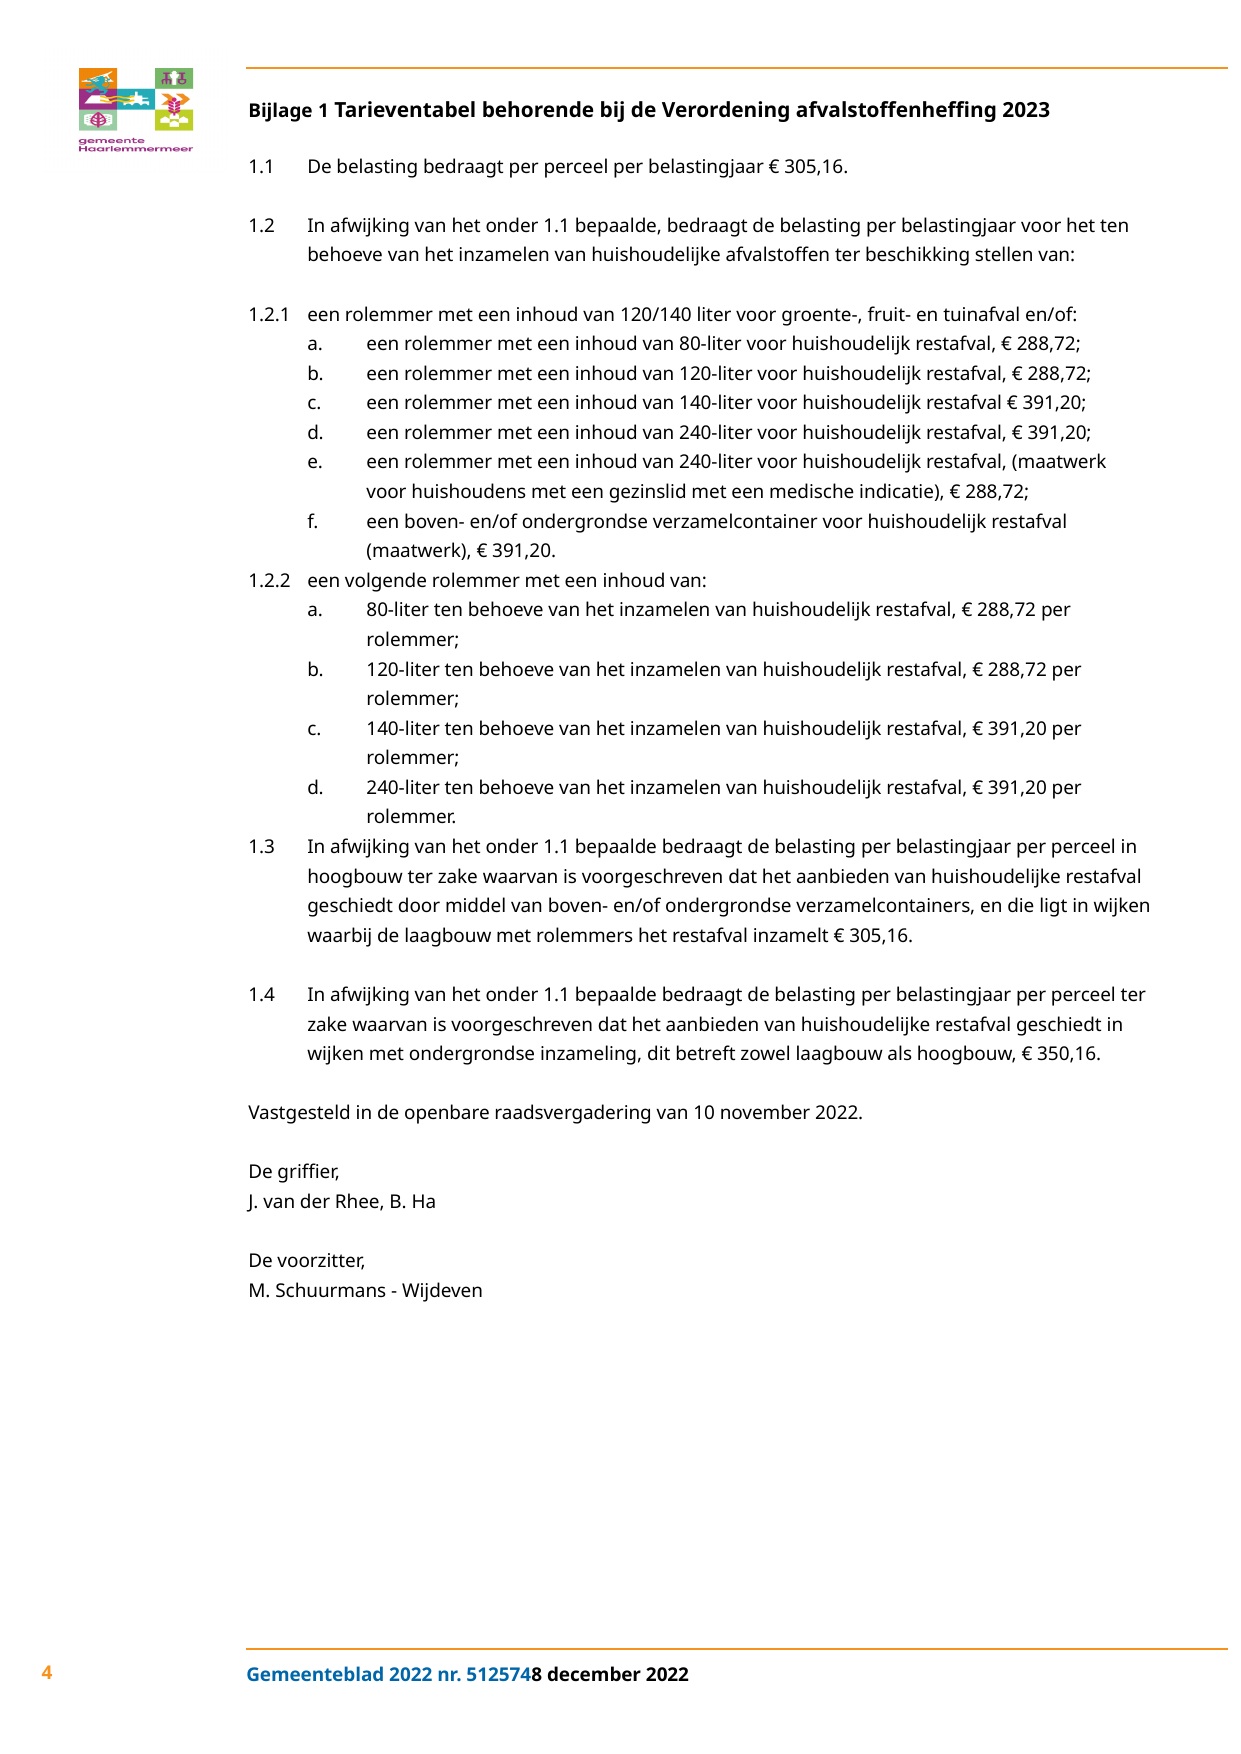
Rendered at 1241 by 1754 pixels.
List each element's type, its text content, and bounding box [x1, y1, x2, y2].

list een rolemmer met een inhoud van 240-liter voor huishoudelijk restafval, (maatwerk voor huishoudens met een gezinslid met een medische indicatie), € 288,72; [307, 449, 1152, 504]
text Vastgesteld in de openbare raadsvergadering van 10 november 2022. [248, 1099, 1152, 1125]
list De belasting bedraagt per perceel per belasting­jaar € 305,16. [248, 153, 1152, 179]
list 80-liter ten behoeve van het inzamelen van huishoudelijk restafval, € 288,72 per rolemmer; [307, 597, 1152, 652]
text Bijlage 1 Tarieventabel behorende bij de Verordening afvalstoffenheffing 2023 [248, 95, 1152, 123]
list 240-liter ten behoeve van het inzamelen van huishoudelijk restafval, € 391,20 per rolemmer. [307, 774, 1152, 829]
list een rolemmer met een inhoud van 120/140 liter voor groente-, fruit- en tuinafval en/of: [248, 301, 1152, 327]
list een rolemmer met een inhoud van 80-liter voor huishoudelijk restafval, € 288,72; [307, 330, 1152, 356]
list In afwijking van het onder 1.1 bepaalde, bedraagt de belasting per belastingjaar voor het ten behoeve van het inzamelen van huishoudelijke afvalstoffen ter beschikking stellen van: [248, 212, 1152, 267]
list een boven- en/of ondergrondse verzamelcontainer voor huishoudelijk restafval (maatwerk), € 391,20. [307, 508, 1152, 563]
text De voorzitter, [248, 1247, 1152, 1273]
list een volgende rolemmer met een inhoud van: [248, 567, 1152, 593]
picture [41, 47, 231, 172]
text De griffier, [248, 1159, 1152, 1184]
list een rolemmer met een inhoud van 240-liter voor huishoudelijk restafval, € 391,20; [307, 419, 1152, 445]
text M. Schuurmans - Wijdeven [248, 1277, 1152, 1303]
list 140-liter ten behoeve van het inzamelen van huishoudelijk restafval, € 391,20 per rolemmer; [307, 715, 1152, 770]
list In afwijking van het onder 1.1 bepaalde bedraagt de belasting per belastingjaar per perceel ter zake waarvan is voorgeschreven dat het aanbieden van huishoudelijke restafval geschiedt in wijken met ondergrondse inzameling, dit betreft zowel laagbouw als hoogbouw, € 350,16. [248, 981, 1152, 1066]
list 120-liter ten behoeve van het inzamelen van huishoudelijk restafval, € 288,72 per rolemmer; [307, 656, 1152, 711]
text J. van der Rhee, B. Ha [248, 1188, 1152, 1214]
list een rolemmer met een inhoud van 140-liter voor huishoudelijk restafval € 391,20; [307, 389, 1152, 415]
list een rolemmer met een inhoud van 120-liter voor huishoudelijk restafval, € 288,72; [307, 360, 1152, 386]
list In afwijking van het onder 1.1 bepaalde bedraagt de belasting per belastingjaar per perceel in hoogbouw ter zake waarvan is voorgeschreven dat het aanbieden van huishoudelijke restafval geschiedt door middel van boven- en/of ondergrondse verzamelcontainers, en die ligt in wijken waarbij de laagbouw met rolemmers het restafval inzamelt € 305,16. [248, 833, 1152, 948]
